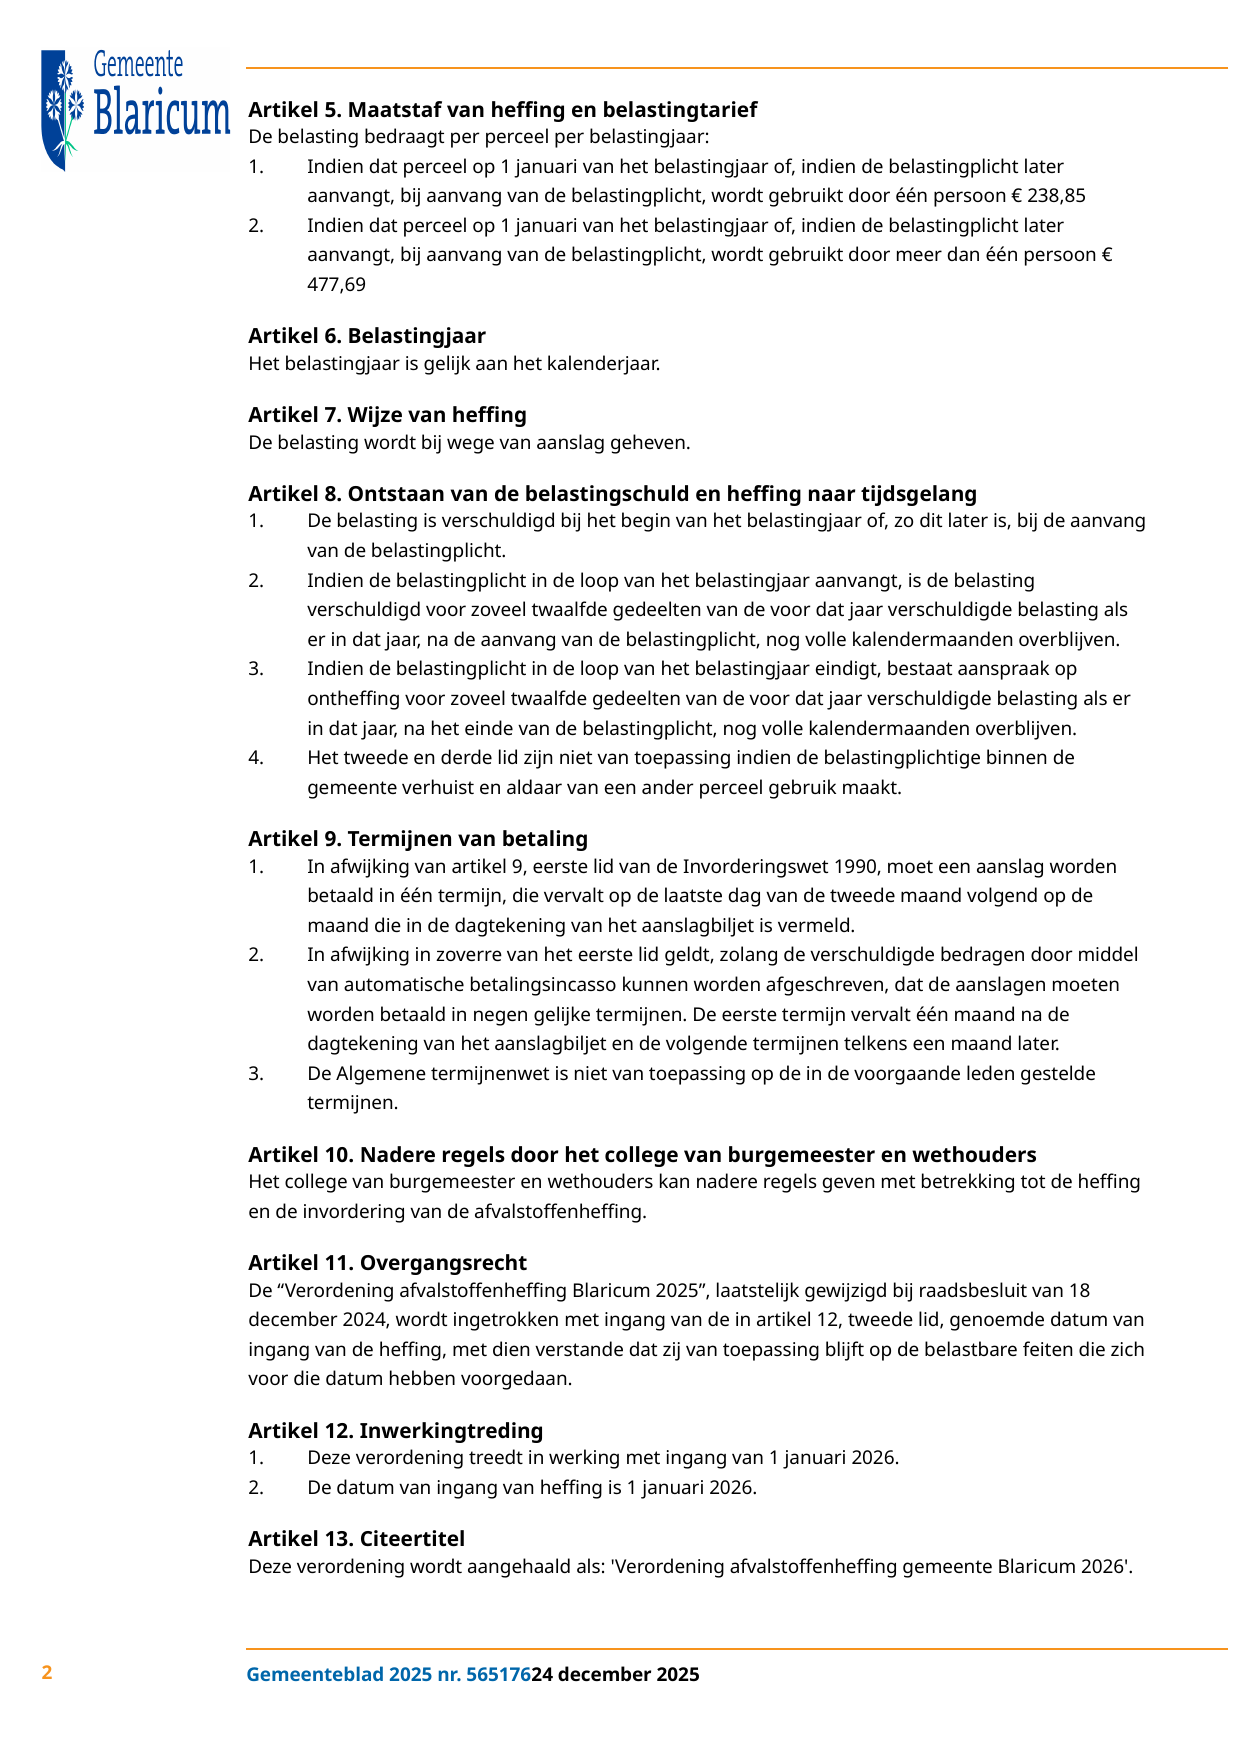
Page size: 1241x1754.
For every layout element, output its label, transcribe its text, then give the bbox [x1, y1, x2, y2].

list In afwijking van artikel 9, eerste lid van de Invorderingswet 1990, moet een aanslag worden betaald in één termijn, die vervalt op de laatste dag van de tweede maand volgend op de maand die in de dagtekening van het aanslagbiljet is vermeld. [248, 853, 1152, 938]
list Indien dat perceel op 1 januari van het belastingjaar of, indien de belastingplicht later aanvangt, bij aanvang van de belastingplicht, wordt gebruikt door één persoon € 238,85 [248, 153, 1152, 208]
list In afwijking in zoverre van het eerste lid geldt, zolang de verschuldigde bedragen door middel van automatische betalingsincasso kunnen worden afgeschreven, dat de aanslagen moeten worden betaald in negen gelijke termijnen. De eerste termijn vervalt één maand na de dagtekening van het aanslagbiljet en de volgende termijnen telkens een maand later. [248, 942, 1152, 1056]
list De Algemene termijnenwet is niet van toepassing op de in de voorgaande leden gestelde termijnen. [248, 1060, 1152, 1115]
text Het belastingjaar is gelijk aan het kalenderjaar. [248, 350, 1152, 376]
list Indien dat perceel op 1 januari van het belastingjaar of, indien de belastingplicht later aanvangt, bij aanvang van de belastingplicht, wordt gebruikt door meer dan één persoon € 477,69 [248, 212, 1152, 297]
list Het tweede en derde lid zijn niet van toepassing indien de belastingplichtige binnen de gemeente verhuist en aldaar van een ander perceel gebruik maakt. [248, 744, 1152, 800]
text Artikel 8. Ontstaan van de belastingschuld en heffing naar tijdsgelang [248, 479, 1152, 508]
text Artikel 6. Belastingjaar [248, 322, 1152, 350]
text Deze verordening wordt aangehaald als: 'Verordening afvalstoffenheffing gemeente Blaricum 2026'. [248, 1553, 1152, 1578]
list Indien de belastingplicht in de loop van het belastingjaar eindigt, bestaat aanspraak op ontheffing voor zoveel twaalfde gedeelten van de voor dat jaar verschuldigde belasting als er in dat jaar, na het einde van de belastingplicht, nog volle kalendermaanden overblijven. [248, 656, 1152, 741]
text De belasting bedraagt per perceel per belastingjaar: [248, 123, 1152, 149]
text Artikel 9. Termijnen van betaling [248, 824, 1152, 853]
text Artikel 5. Maatstaf van heffing en belastingtarief [248, 95, 1152, 123]
text Het college van burgemeester en wethouders kan nadere regels geven met betrekking tot de heffing en de invordering van de afvalstoffenheffing. [248, 1168, 1152, 1224]
list Deze verordening treedt in werking met ingang van 1 januari 2026. [248, 1444, 1152, 1470]
text Artikel 7. Wijze van heffing [248, 400, 1152, 429]
text Artikel 13. Citeertitel [248, 1524, 1152, 1553]
picture [41, 47, 231, 172]
list De datum van ingang van heffing is 1 januari 2026. [248, 1474, 1152, 1500]
text Artikel 10. Nadere regels door het college van burgemeester en wethouders [248, 1140, 1152, 1168]
list De belasting is verschuldigd bij het begin van het belastingjaar of, zo dit later is, bij de aanvang van de belastingplicht. [248, 508, 1152, 563]
text Artikel 12. Inwerkingtreding [248, 1416, 1152, 1444]
text Artikel 11. Overgangsrecht [248, 1248, 1152, 1277]
text De “Verordening afvalstoffenheffing Blaricum 2025”, laatstelijk gewijzigd bij raadsbesluit van 18 december 2024, wordt ingetrokken met ingang van de in artikel 12, tweede lid, genoemde datum van ingang van de heffing, met dien verstande dat zij van toepassing blijft op de belastbare feiten die zich voor die datum hebben voorgedaan. [248, 1277, 1152, 1391]
text De belasting wordt bij wege van aanslag geheven. [248, 429, 1152, 454]
list Indien de belastingplicht in de loop van het belastingjaar aanvangt, is de belasting verschuldigd voor zoveel twaalfde gedeelten van de voor dat jaar verschuldigde belasting als er in dat jaar, na de aanvang van de belastingplicht, nog volle kalendermaanden overblijven. [248, 567, 1152, 652]
